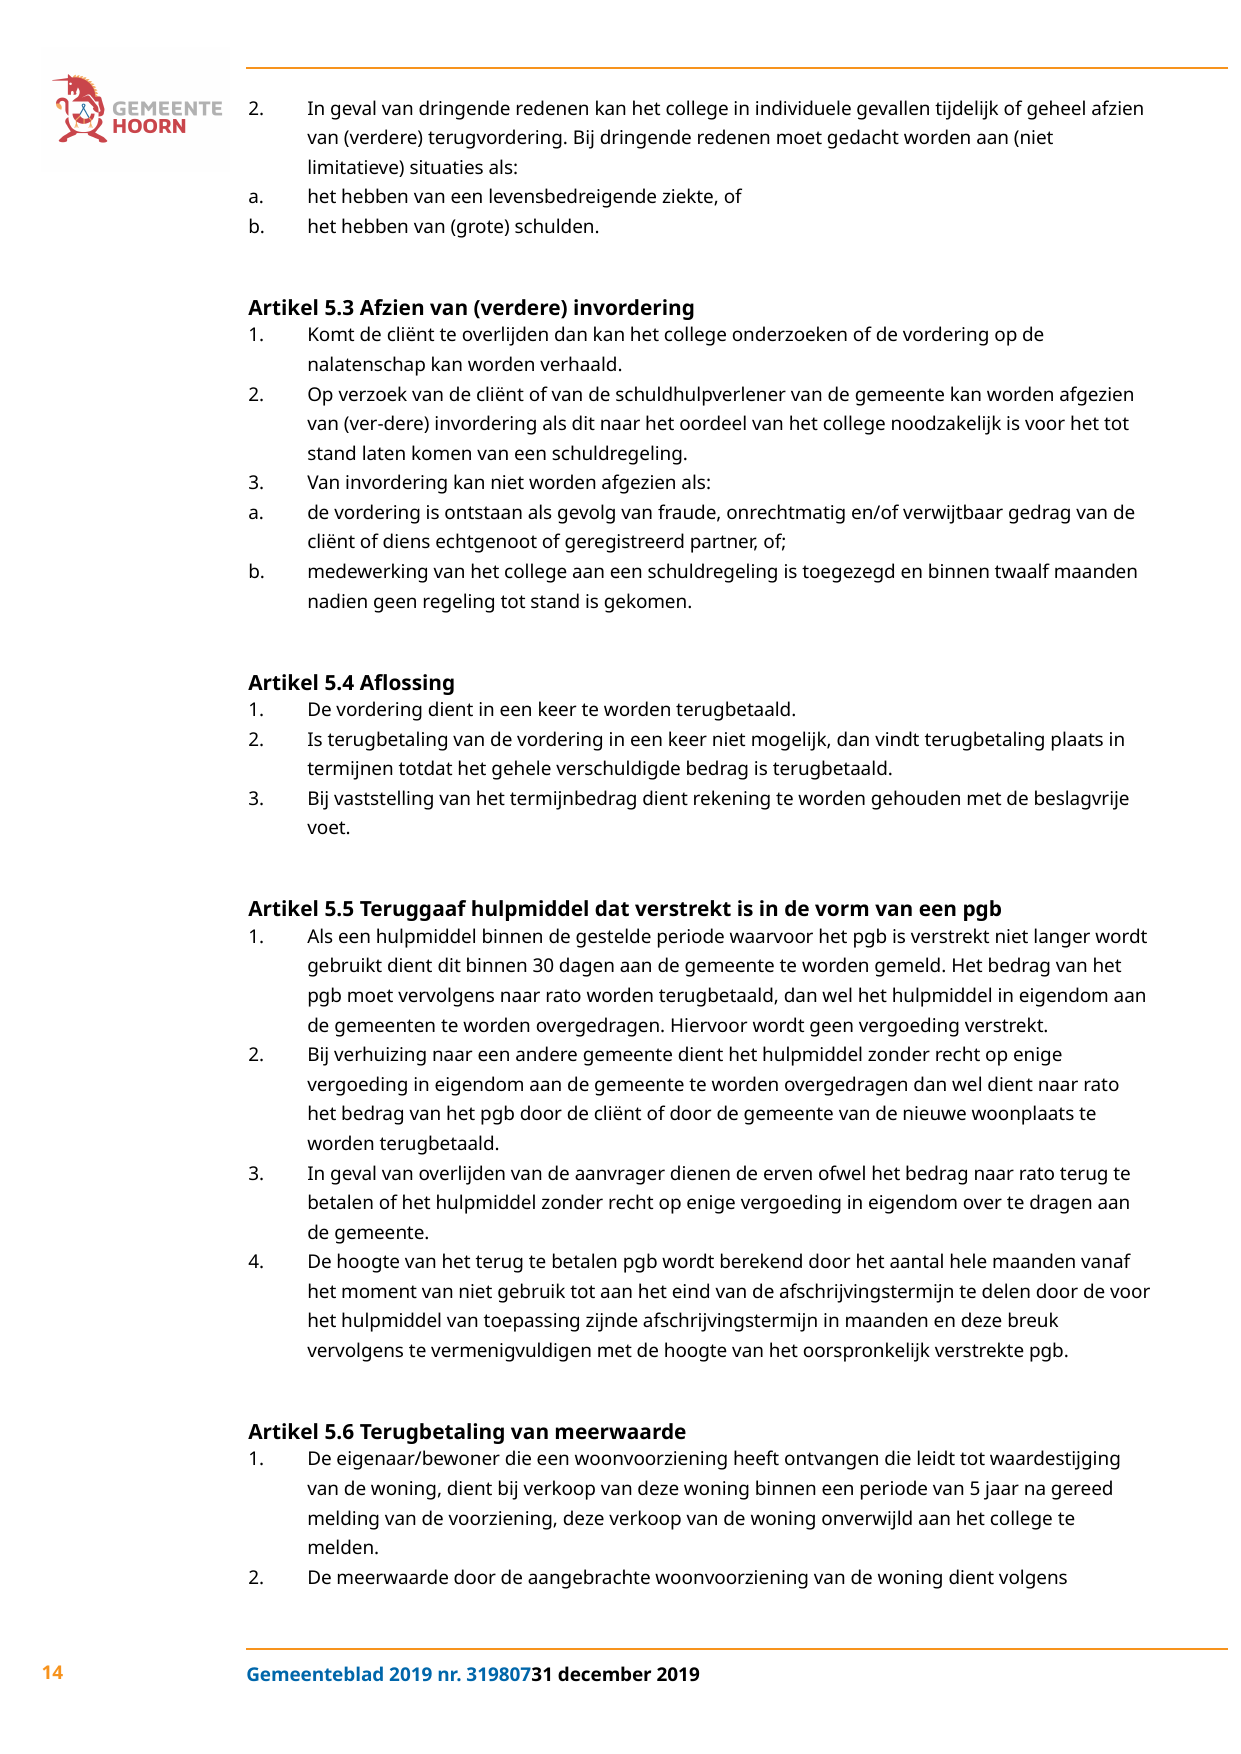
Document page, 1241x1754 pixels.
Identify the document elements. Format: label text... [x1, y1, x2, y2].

list het hebben van (grote) schulden. [248, 213, 1152, 239]
text Artikel 5.4 Aflossing [248, 668, 1152, 696]
list Van invordering kan niet worden afgezien als: [248, 469, 1152, 495]
list De eigenaar/bewoner die een woonvoorziening heeft ontvangen die leidt tot waardestijging van de woning, dient bij verkoop van deze woning binnen een periode van 5 jaar na gereed melding van de voorziening, deze verkoop van de woning onverwijld aan het college te melden. [248, 1446, 1152, 1560]
list De meerwaarde door de aangebrachte woonvoorziening van de woning dient volgens [248, 1564, 1152, 1590]
list De vordering dient in een keer te worden terugbetaald. [248, 696, 1152, 722]
list Is terugbetaling van de vordering in een keer niet mogelijk, dan vindt terugbetaling plaats in termijnen totdat het gehele verschuldigde bedrag is terugbetaald. [248, 726, 1152, 781]
list In geval van dringende redenen kan het college in individuele gevallen tijdelijk of geheel afzien van (verdere) terugvordering. Bij dringende redenen moet gedacht worden aan (niet limitatieve) situaties als: [248, 95, 1152, 180]
list Bij vaststelling van het termijnbedrag dient rekening te worden gehouden met de beslagvrije voet. [248, 785, 1152, 840]
picture [41, 47, 231, 172]
text Artikel 5.3 Afzien van (verdere) invordering [248, 293, 1152, 322]
list het hebben van een levensbedreigende ziekte, of [248, 183, 1152, 209]
list In geval van overlijden van de aanvrager dienen de erven ofwel het bedrag naar rato terug te betalen of het hulpmiddel zonder recht op enige vergoeding in eigendom over te dragen aan de gemeente. [248, 1160, 1152, 1244]
list medewerking van het college aan een schuldregeling is toegezegd en binnen twaalf maanden nadien geen regeling tot stand is gekomen. [248, 558, 1152, 613]
list Bij verhuizing naar een andere gemeente dient het hulpmiddel zonder recht op enige vergoeding in eigendom aan de gemeente te worden overgedragen dan wel dient naar rato het bedrag van het pgb door de cliënt of door de gemeente van de nieuwe woonplaats te worden terugbetaald. [248, 1041, 1152, 1156]
list de vordering is ontstaan als gevolg van fraude, onrechtmatig en/of verwijtbaar gedrag van de cliënt of diens echtgenoot of geregistreerd partner, of; [248, 499, 1152, 554]
text Artikel 5.6 Terugbetaling van meerwaarde [248, 1417, 1152, 1446]
list De hoogte van het terug te betalen pgb wordt berekend door het aantal hele maanden vanaf het moment van niet gebruik tot aan het eind van de afschrijvingstermijn te delen door de voor het hulpmiddel van toepassing zijnde afschrijvingstermijn in maanden en deze breuk vervolgens te vermenigvuldigen met de hoogte van het oorspronkelijk verstrekte pgb. [248, 1248, 1152, 1363]
text Artikel 5.5 Teruggaaf hulpmiddel dat verstrekt is in de vorm van een pgb [248, 894, 1152, 923]
list Komt de cliënt te overlijden dan kan het college onderzoeken of de vordering op de nalatenschap kan worden verhaald. [248, 322, 1152, 377]
list Op verzoek van de cliënt of van de schuldhulpverlener van de gemeente kan worden afgezien van (ver-dere) invordering als dit naar het oordeel van het college noodzakelijk is voor het tot stand laten komen van een schuldregeling. [248, 381, 1152, 466]
list Als een hulpmiddel binnen de gestelde periode waarvoor het pgb is verstrekt niet langer wordt gebruikt dient dit binnen 30 dagen aan de gemeente te worden gemeld. Het bedrag van het pgb moet vervolgens naar rato worden terugbetaald, dan wel het hulpmiddel in eigendom aan de gemeenten te worden overgedragen. Hiervoor wordt geen vergoeding verstrekt. [248, 923, 1152, 1037]
